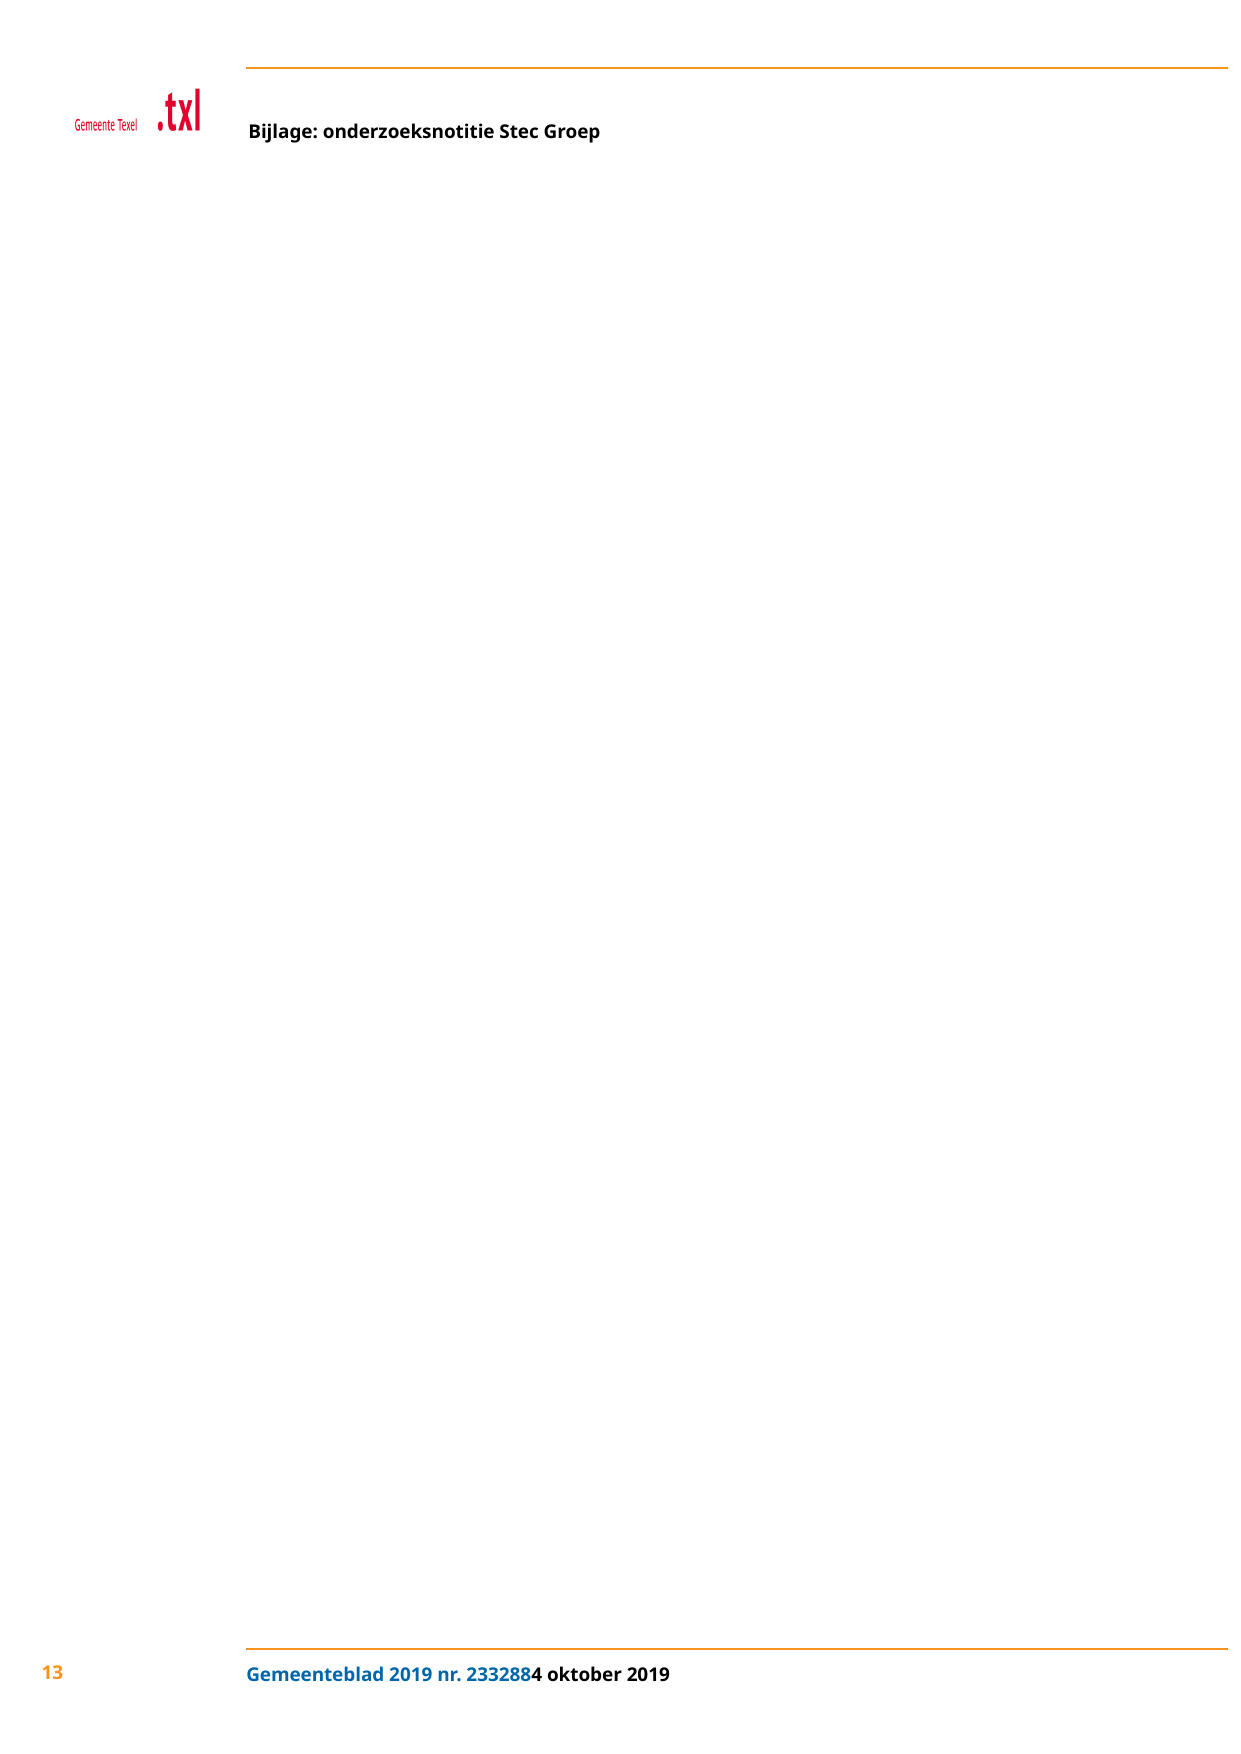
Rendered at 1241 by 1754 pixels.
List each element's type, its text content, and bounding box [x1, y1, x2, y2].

picture [41, 47, 231, 172]
text Bijlage: onderzoeksnotitie Stec Groep [248, 116, 1152, 144]
